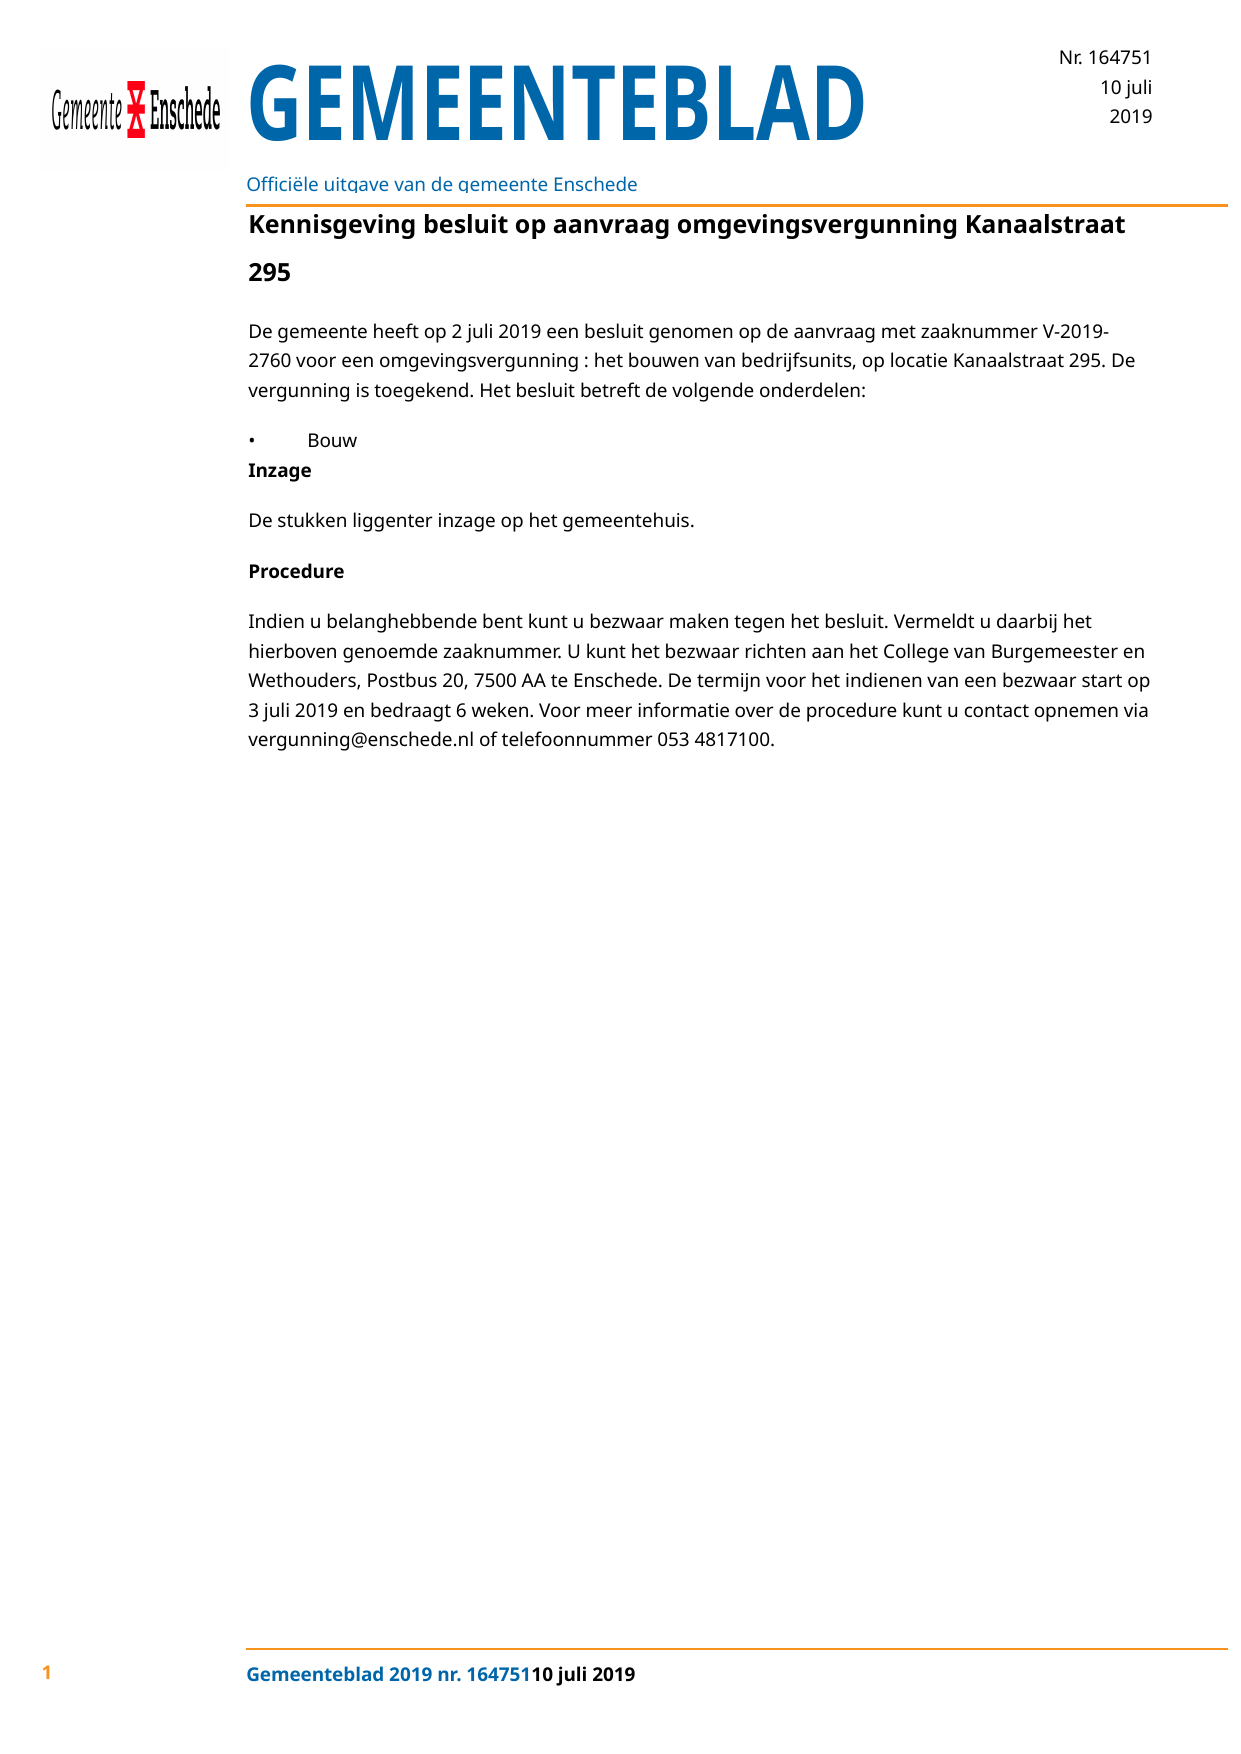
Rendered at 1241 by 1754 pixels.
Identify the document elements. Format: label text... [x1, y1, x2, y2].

text De gemeente heeft op 2 juli 2019 een besluit genomen op de aanvraag met zaaknummer V-2019-2760 voor een omgevingsvergunning : het bouwen van bedrijfsunits, op locatie Kanaalstraat 295. De vergunning is toegekend. Het besluit betreft de volgende onderdelen: [248, 318, 1152, 403]
text Indien u belanghebbende bent kunt u bezwaar maken tegen het besluit. Vermeldt u daarbij het hierboven genoemde zaaknummer. U kunt het bezwaar richten aan het College van Burgemees­ter en Wethouders, Postbus 20, 7500 AA te Enschede. De termijn voor het indienen van een bezwaar start op 3 juli 2019 en bedraagt 6 weken. Voor meer informatie over de procedure kunt u contact opnemen via vergunning@enschede.nl of telefoonnummer 053 4817100. [248, 608, 1152, 752]
list Bouw [248, 427, 1152, 453]
text Inzage [248, 457, 1152, 483]
text Kennisgeving besluit op aanvraag omgevingsvergunning Kanaalstraat 295 [248, 207, 1152, 288]
text Procedure [248, 558, 1152, 584]
text De stukken liggenter inzage op het gemeentehuis. [248, 507, 1152, 533]
picture [41, 47, 231, 172]
